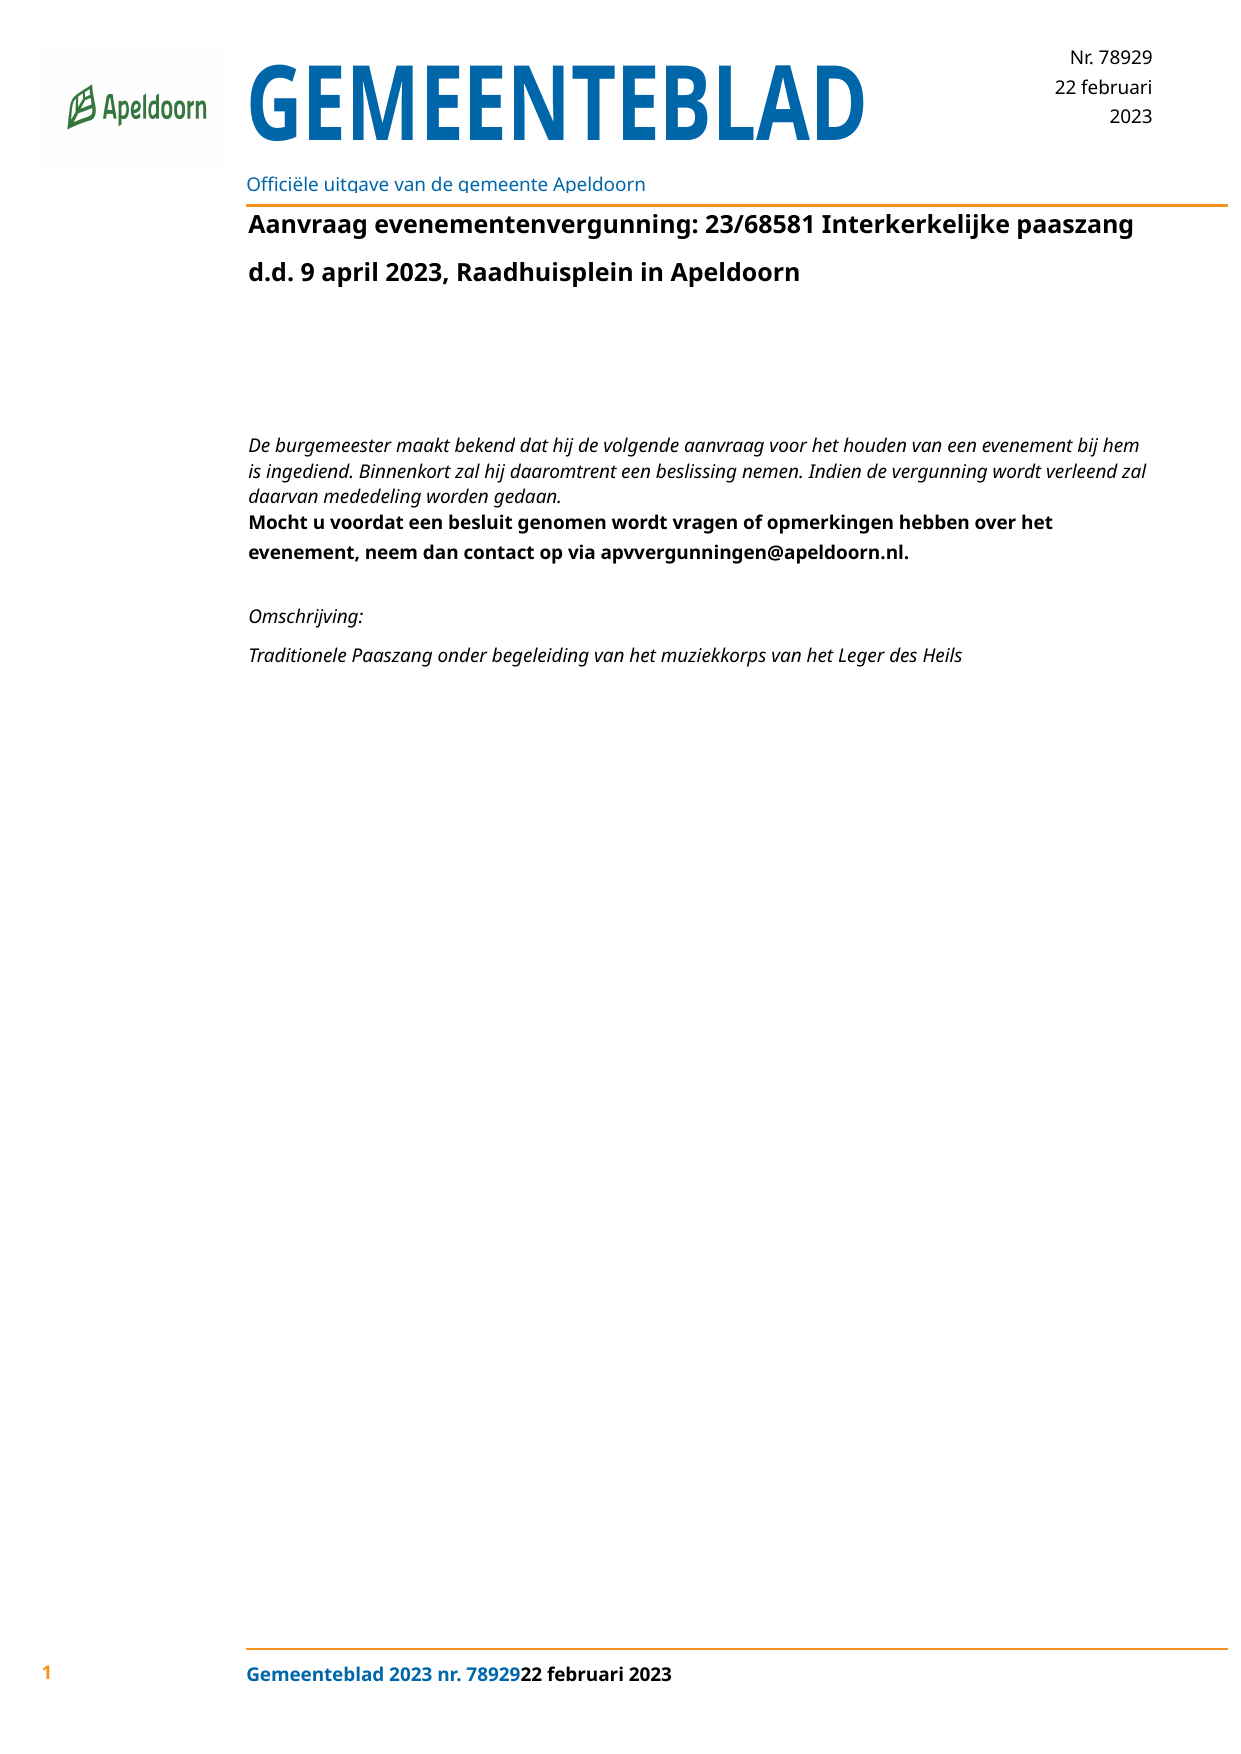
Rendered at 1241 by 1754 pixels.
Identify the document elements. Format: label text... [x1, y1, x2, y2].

text De burgemeester maakt bekend dat hij de volgende aanvraag voor het houden van een evenement bij hem is ingediend. Binnenkort zal hij daaromtrent een beslissing nemen. Indien de vergunning wordt verleend zal daarvan mededeling worden gedaan. [248, 432, 1152, 509]
picture [41, 47, 231, 172]
text Traditionele Paaszang onder begeleiding van het muziekkorps van het Leger des Heils [248, 642, 1152, 668]
text Omschrijving: [248, 603, 1152, 629]
text Aanvraag evenementenvergunning: 23/68581 Interkerkelijke paaszang d.d. 9 april 2023, Raadhuisplein in Apeldoorn [248, 207, 1152, 288]
text Mocht u voordat een besluit genomen wordt vragen of opmerkingen hebben over het evenement, neem dan contact op via apvvergunningen@apeldoorn.nl. [248, 509, 1152, 565]
